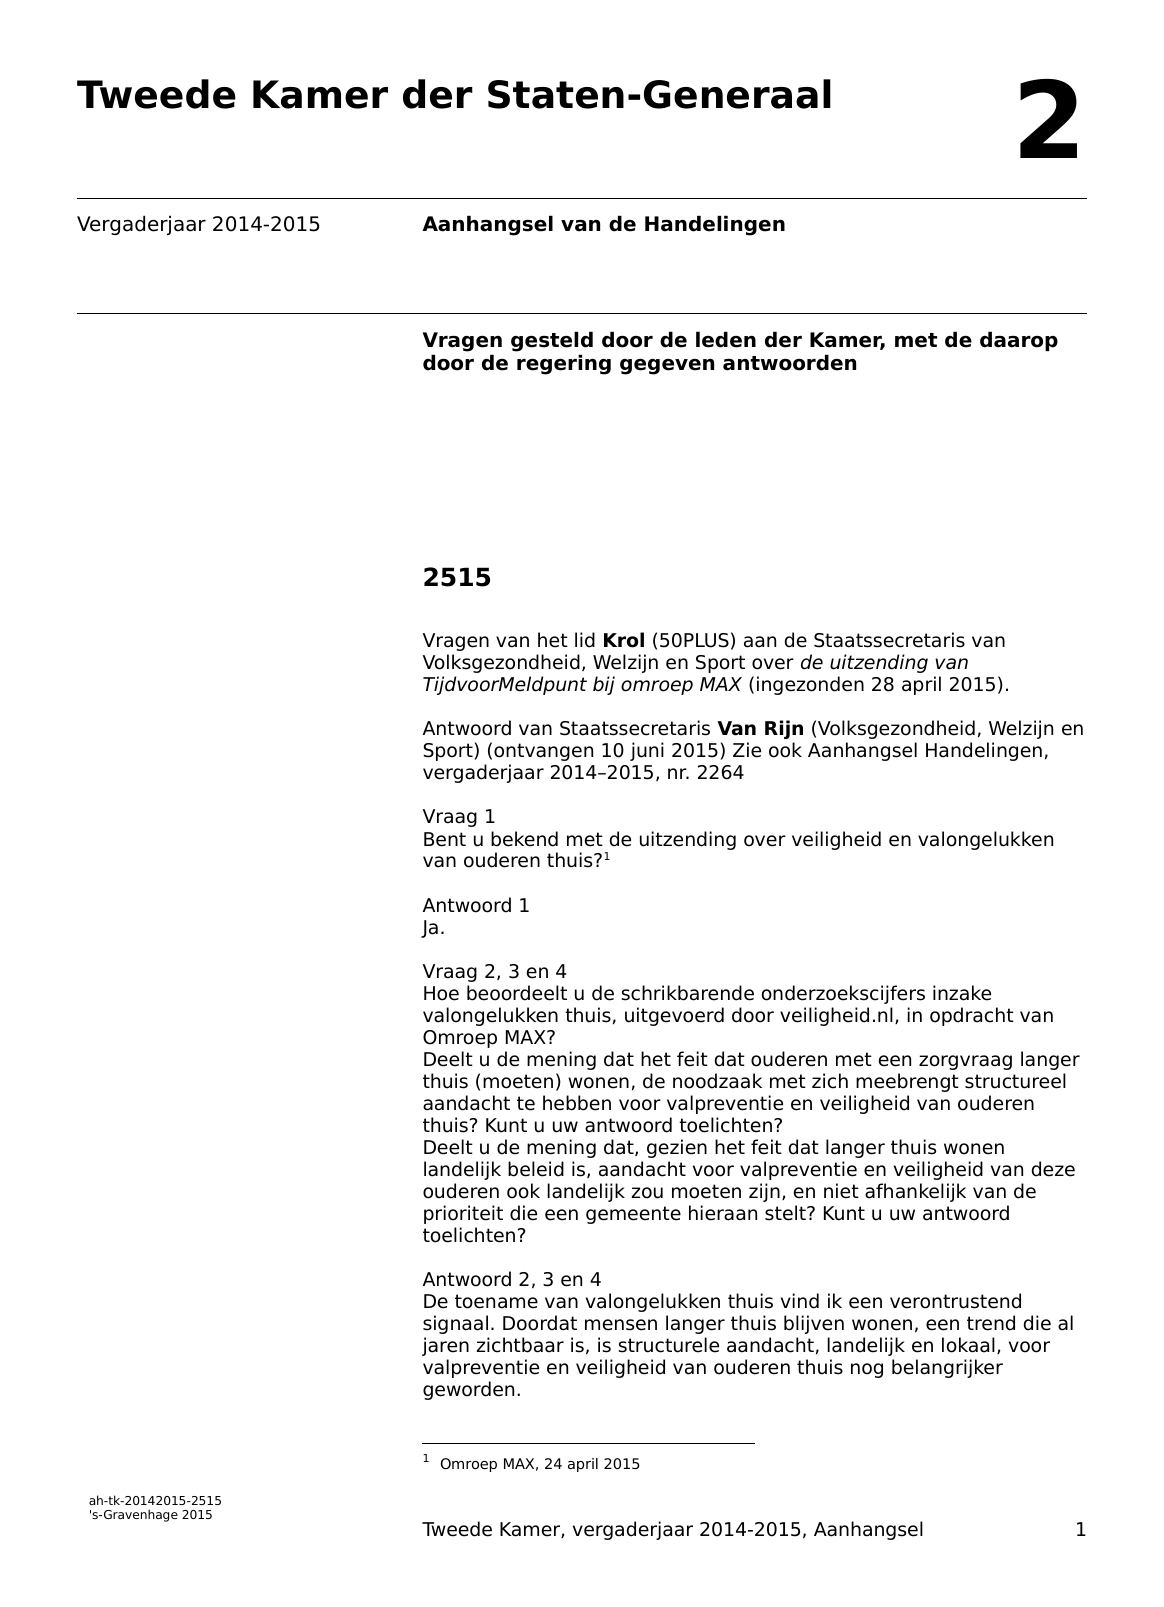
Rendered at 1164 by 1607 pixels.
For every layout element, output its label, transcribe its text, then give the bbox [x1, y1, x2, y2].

text Deelt u de mening dat het feit dat ouderen met een zorgvraag langer thuis (moeten) wonen, de noodzaak met zich meebrengt structureel aandacht te hebben voor valpreventie en veiligheid van ouderen thuis? Kunt u uw antwoord toelichten? [422, 1049, 1087, 1137]
text Antwoord van Staatssecretaris Van Rijn (Volksgezondheid, Welzijn en Sport) (ontvangen 10 juni 2015) Zie ook Aanhangsel Handelingen, vergaderjaar 2014–2015, nr. 2264 [422, 718, 1087, 784]
text Deelt u de mening dat, gezien het feit dat langer thuis wonen landelijk beleid is, aandacht voor valpreventie en veiligheid van deze ouderen ook landelijk zou moeten zijn, en niet afhankelijk van de prioriteit die een gemeente hieraan stelt? Kunt u uw antwoord toelichten? [422, 1137, 1087, 1246]
table_cell Vergaderjaar 2014-2015 [77, 199, 422, 313]
text 's-Gravenhage 2015 [88, 1508, 323, 1522]
text Vraag 2, 3 en 4 [422, 961, 1087, 983]
table_cell Aanhangsel van de Handelingen [422, 199, 1087, 313]
table_cell Vragen gesteld door de leden der Kamer, met de daarop door de regering gegeven antwoorden [422, 314, 1087, 375]
text Antwoord 2, 3 en 4 [422, 1269, 1087, 1291]
text Omroep MAX, 24 april 2015 [422, 1452, 1087, 1474]
table_cell [77, 314, 422, 375]
text Vraag 1 [422, 806, 1087, 828]
text 2515 [422, 563, 1087, 592]
table_header Tweede Kamer der Staten-Generaal [77, 59, 886, 198]
text Bent u bekend met de uitzending over veiligheid en valongelukken van ouderen thuis? [422, 828, 1087, 872]
table_header 2 [886, 59, 1087, 198]
text Hoe beoordeelt u de schrikbarende onderzoekscijfers inzake valongelukken thuis, uitgevoerd door veiligheid.nl, in opdracht van Omroep MAX? [422, 983, 1087, 1049]
text Ja. [422, 917, 1087, 938]
text De toename van valongelukken thuis vind ik een verontrustend signaal. Doordat mensen langer thuis blijven wonen, een trend die al jaren zichtbaar is, is structurele aandacht, landelijk en lokaal, voor valpreventie en veiligheid van ouderen thuis nog belangrijker geworden. [422, 1291, 1087, 1401]
text ah-tk-20142015-2515 [88, 1494, 323, 1508]
text Vragen van het lid Krol (50PLUS) aan de Staatssecretaris van Volksgezondheid, Welzijn en Sport over de uitzending van TijdvoorMeldpunt bij omroep MAX (ingezonden 28 april 2015). [422, 630, 1087, 696]
text Antwoord 1 [422, 894, 1087, 917]
